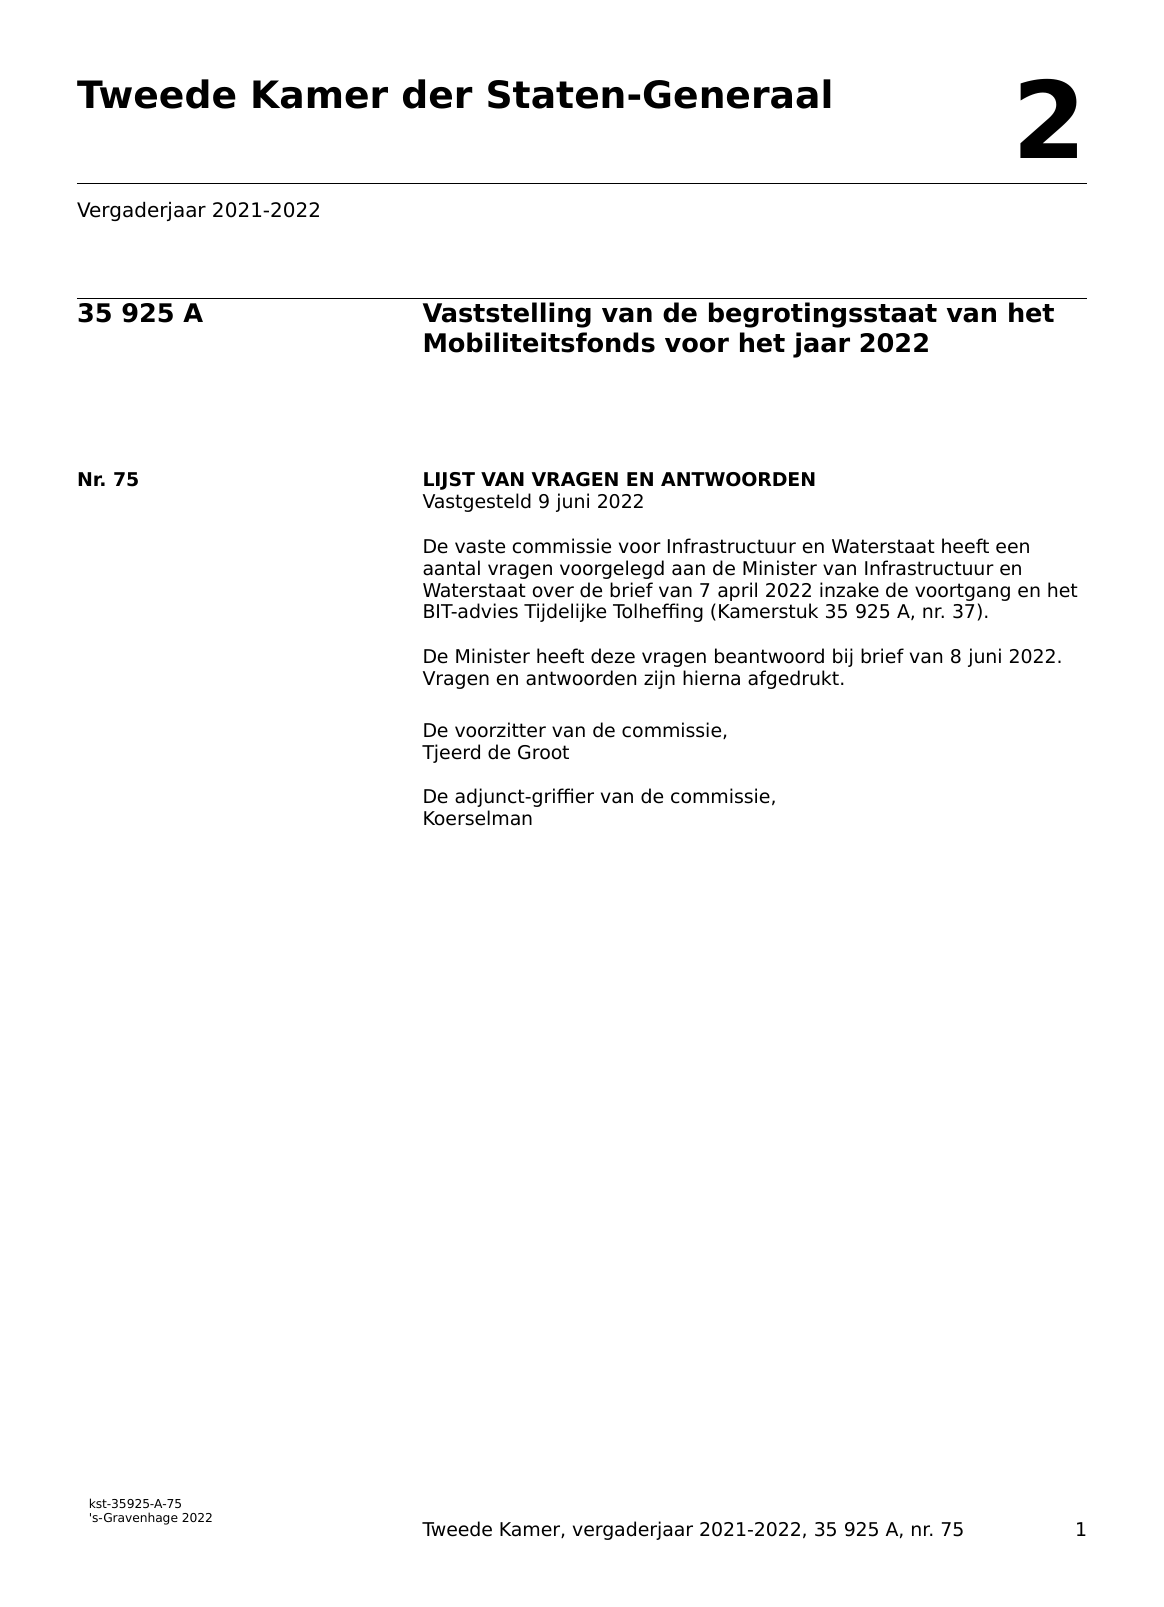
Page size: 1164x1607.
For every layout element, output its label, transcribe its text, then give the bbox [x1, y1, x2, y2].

text De adjunct-griffier van de commissie, Koerselman [422, 786, 1087, 830]
subtitle Nr. 75 LIJST VAN VRAGEN EN ANTWOORDEN [77, 469, 1087, 491]
text Vastgesteld 9 juni 2022 [422, 491, 1087, 513]
text kst-35925-A-75 [88, 1497, 323, 1511]
table_header Tweede Kamer der Staten-Generaal [77, 59, 886, 183]
text De vaste commissie voor Infrastructuur en Waterstaat heeft een aantal vragen voorgelegd aan de Minister van Infrastructuur en Waterstaat over de brief van 7 april 2022 inzake de voortgang en het BIT-advies Tijdelijke Tolheffing (Kamerstuk 35 925 A, nr. 37). [422, 536, 1087, 623]
text De voorzitter van de commissie, Tjeerd de Groot [422, 719, 1087, 763]
table_header 2 [886, 59, 1087, 183]
text 's-Gravenhage 2022 [88, 1511, 323, 1525]
table_cell Vergaderjaar 2021-2022 [77, 184, 1087, 298]
subtitle 35 925 A Vaststelling van de begrotingsstaat van het Mobiliteitsfonds voor het jaar 2022 [77, 299, 1087, 358]
text De Minister heeft deze vragen beantwoord bij brief van 8 juni 2022. Vragen en antwoorden zijn hierna afgedrukt. [422, 646, 1087, 689]
